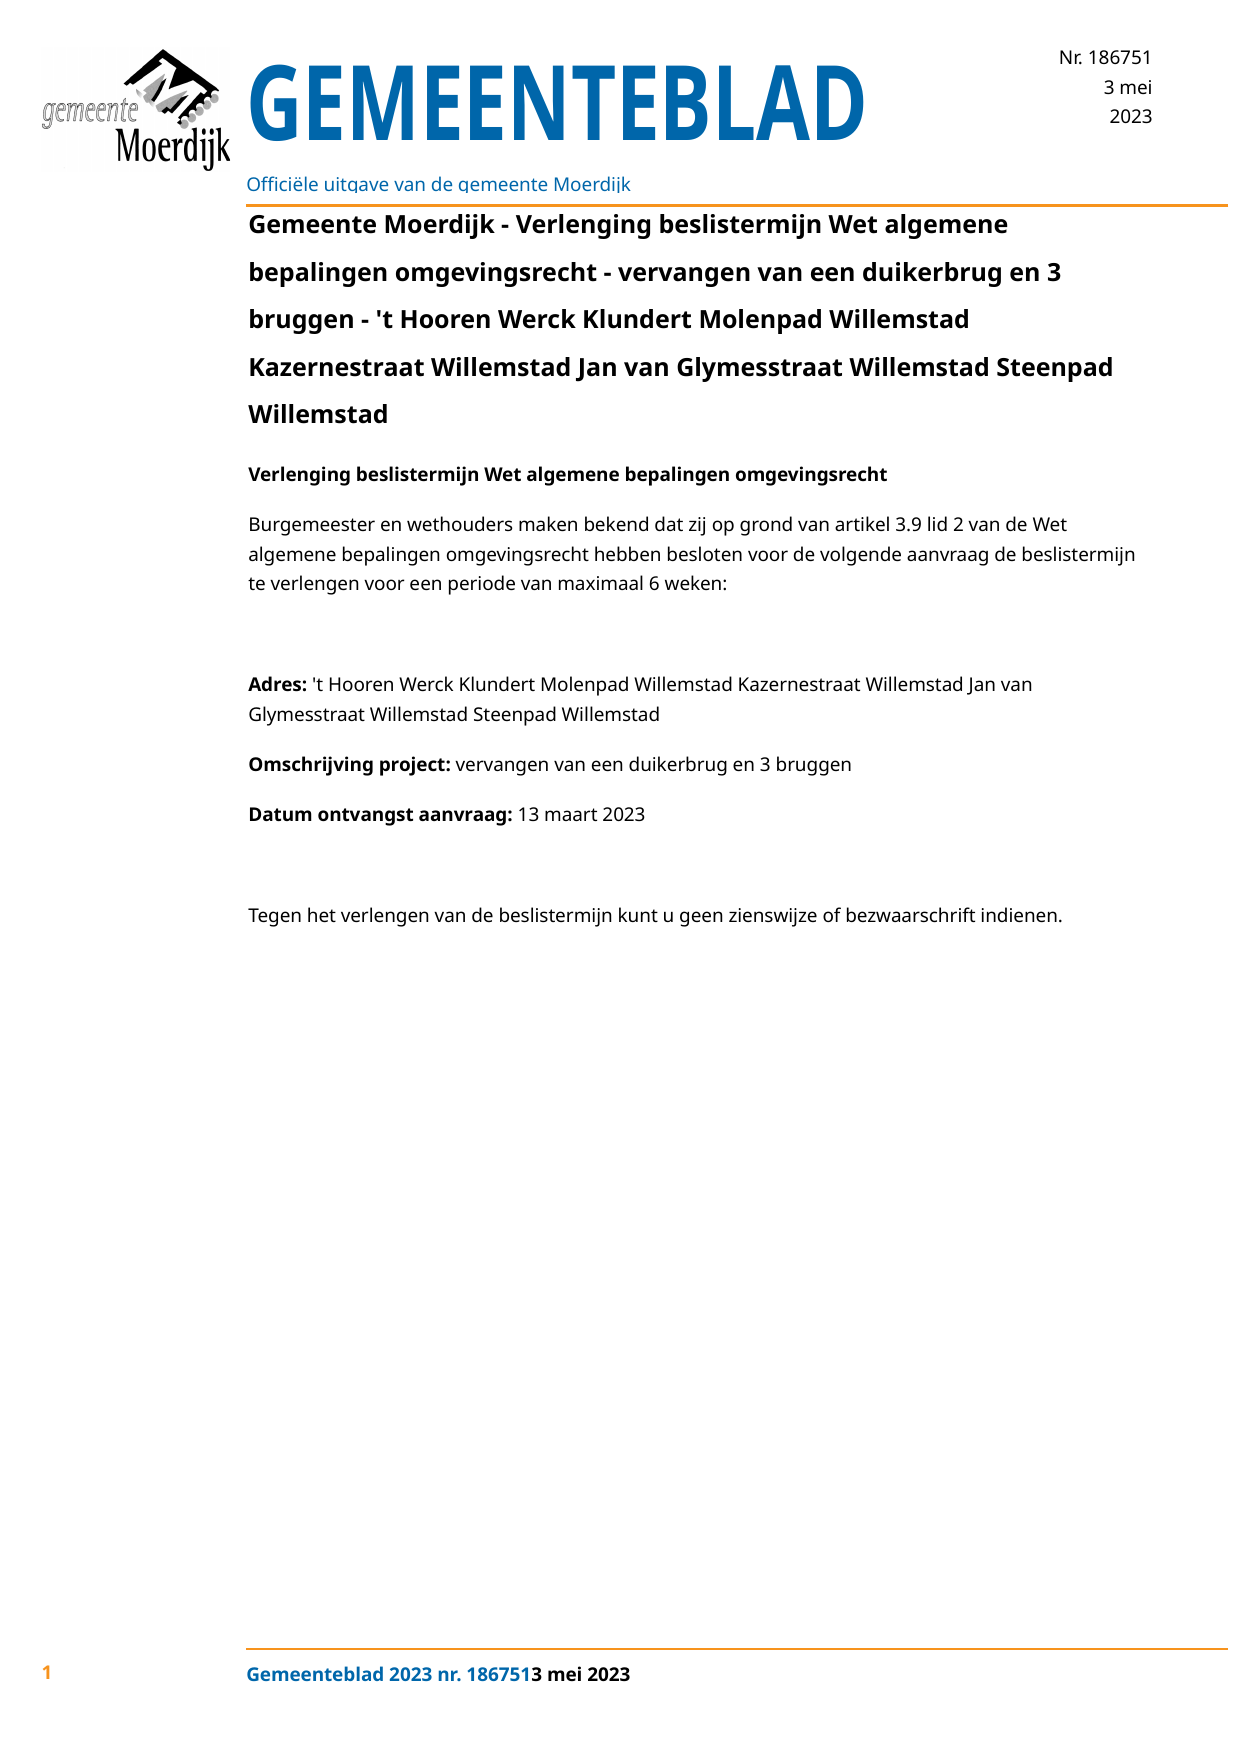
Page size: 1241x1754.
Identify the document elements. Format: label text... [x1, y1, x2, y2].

picture [41, 47, 231, 172]
text Tegen het verlengen van de beslistermijn kunt u geen zienswijze of bezwaarschrift indienen. [248, 902, 1152, 928]
text Gemeente Moerdijk - Verlenging beslistermijn Wet algemene bepalingen omgevingsrecht - vervangen van een duikerbrug en 3 bruggen - 't Hooren Werck Klundert Molenpad Willemstad Kazernestraat Willemstad Jan van Glymesstraat Willemstad Steenpad Willemstad [248, 207, 1152, 431]
text Burgemeester en wethouders maken bekend dat zij op grond van artikel 3.9 lid 2 van de Wet algemene bepalingen omgevingsrecht hebben besloten voor de volgende aanvraag de beslistermijn te verlengen voor een periode van maximaal 6 weken: [248, 511, 1152, 596]
text Verlenging beslistermijn Wet algemene bepalingen omgevingsrecht [248, 461, 1152, 486]
text Adres: 't Hooren Werck Klundert Molenpad Willemstad Kazernestraat Willemstad Jan van Glymesstraat Willemstad Steenpad Willemstad [248, 671, 1152, 726]
text Omschrijving project: vervangen van een duikerbrug en 3 bruggen [248, 751, 1152, 777]
text Datum ontvangst aanvraag: 13 maart 2023 [248, 802, 1152, 827]
